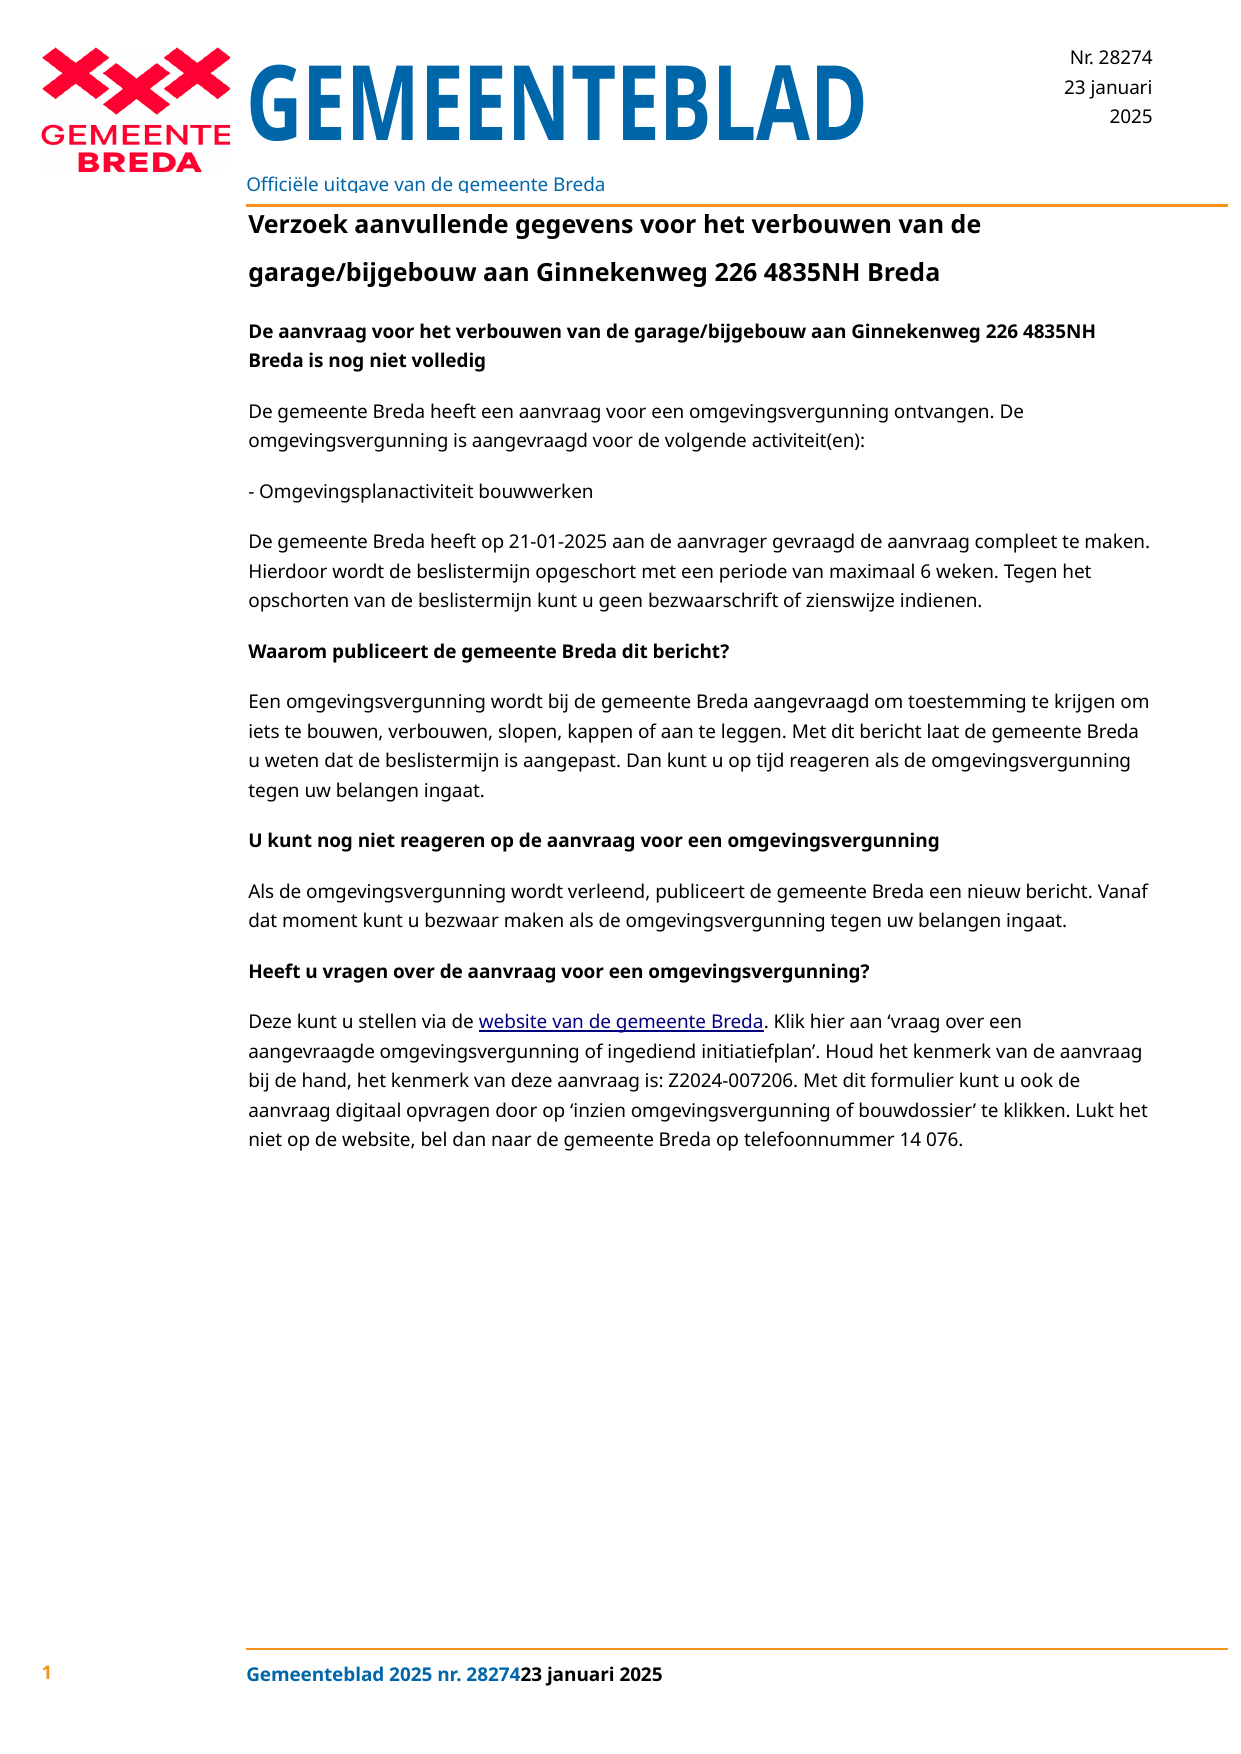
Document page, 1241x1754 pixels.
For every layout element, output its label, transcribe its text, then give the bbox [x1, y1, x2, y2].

text Verzoek aanvullende gegevens voor het verbouwen van de garage/bijgebouw aan Ginnekenweg 226 4835NH Breda [248, 207, 1152, 288]
text - Omgevingsplanactiviteit bouwwerken [248, 478, 1152, 504]
text Als de omgevingsvergunning wordt verleend, publiceert de gemeente Breda een nieuw bericht. Vanaf dat moment kunt u bezwaar maken als de omgevingsvergunning tegen uw belangen ingaat. [248, 878, 1152, 933]
picture [41, 47, 231, 172]
text Waarom publiceert de gemeente Breda dit bericht? [248, 638, 1152, 664]
text Deze kunt u stellen via de website van de gemeente Breda. Klik hier aan ‘vraag over een aangevraagde omgevingsvergunning of ingediend initiatiefplan’. Houd het kenmerk van de aanvraag bij de hand, het kenmerk van deze aanvraag is: Z2024-007206. Met dit formulier kunt u ook de aanvraag digitaal opvragen door op ‘inzien omgevingsvergunning of bouwdossier’ te klikken. Lukt het niet op de website, bel dan naar de gemeente Breda op telefoonnummer 14 076. [248, 1008, 1152, 1152]
text De gemeente Breda heeft op 21-01-2025 aan de aanvrager gevraagd de aanvraag compleet te maken. Hierdoor wordt de beslistermijn opgeschort met een periode van maximaal 6 weken. Tegen het opschorten van de beslistermijn kunt u geen bezwaarschrift of zienswijze indienen. [248, 528, 1152, 613]
text De aanvraag voor het verbouwen van de garage/bijgebouw aan Ginnekenweg 226 4835NH Breda is nog niet volledig [248, 318, 1152, 373]
text Een omgevingsvergunning wordt bij de gemeente Breda aangevraagd om toestemming te krijgen om iets te bouwen, verbouwen, slopen, kappen of aan te leggen. Met dit bericht laat de gemeente Breda u weten dat de beslistermijn is aangepast. Dan kunt u op tijd reageren als de omgevingsvergunning tegen uw belangen ingaat. [248, 688, 1152, 803]
text Heeft u vragen over de aanvraag voor een omgevingsvergunning? [248, 958, 1152, 984]
text De gemeente Breda heeft een aanvraag voor een omgevingsvergunning ontvangen. De omgevingsvergunning is aangevraagd voor de volgende activiteit(en): [248, 398, 1152, 453]
text U kunt nog niet reageren op de aanvraag voor een omgevingsvergunning [248, 827, 1152, 853]
